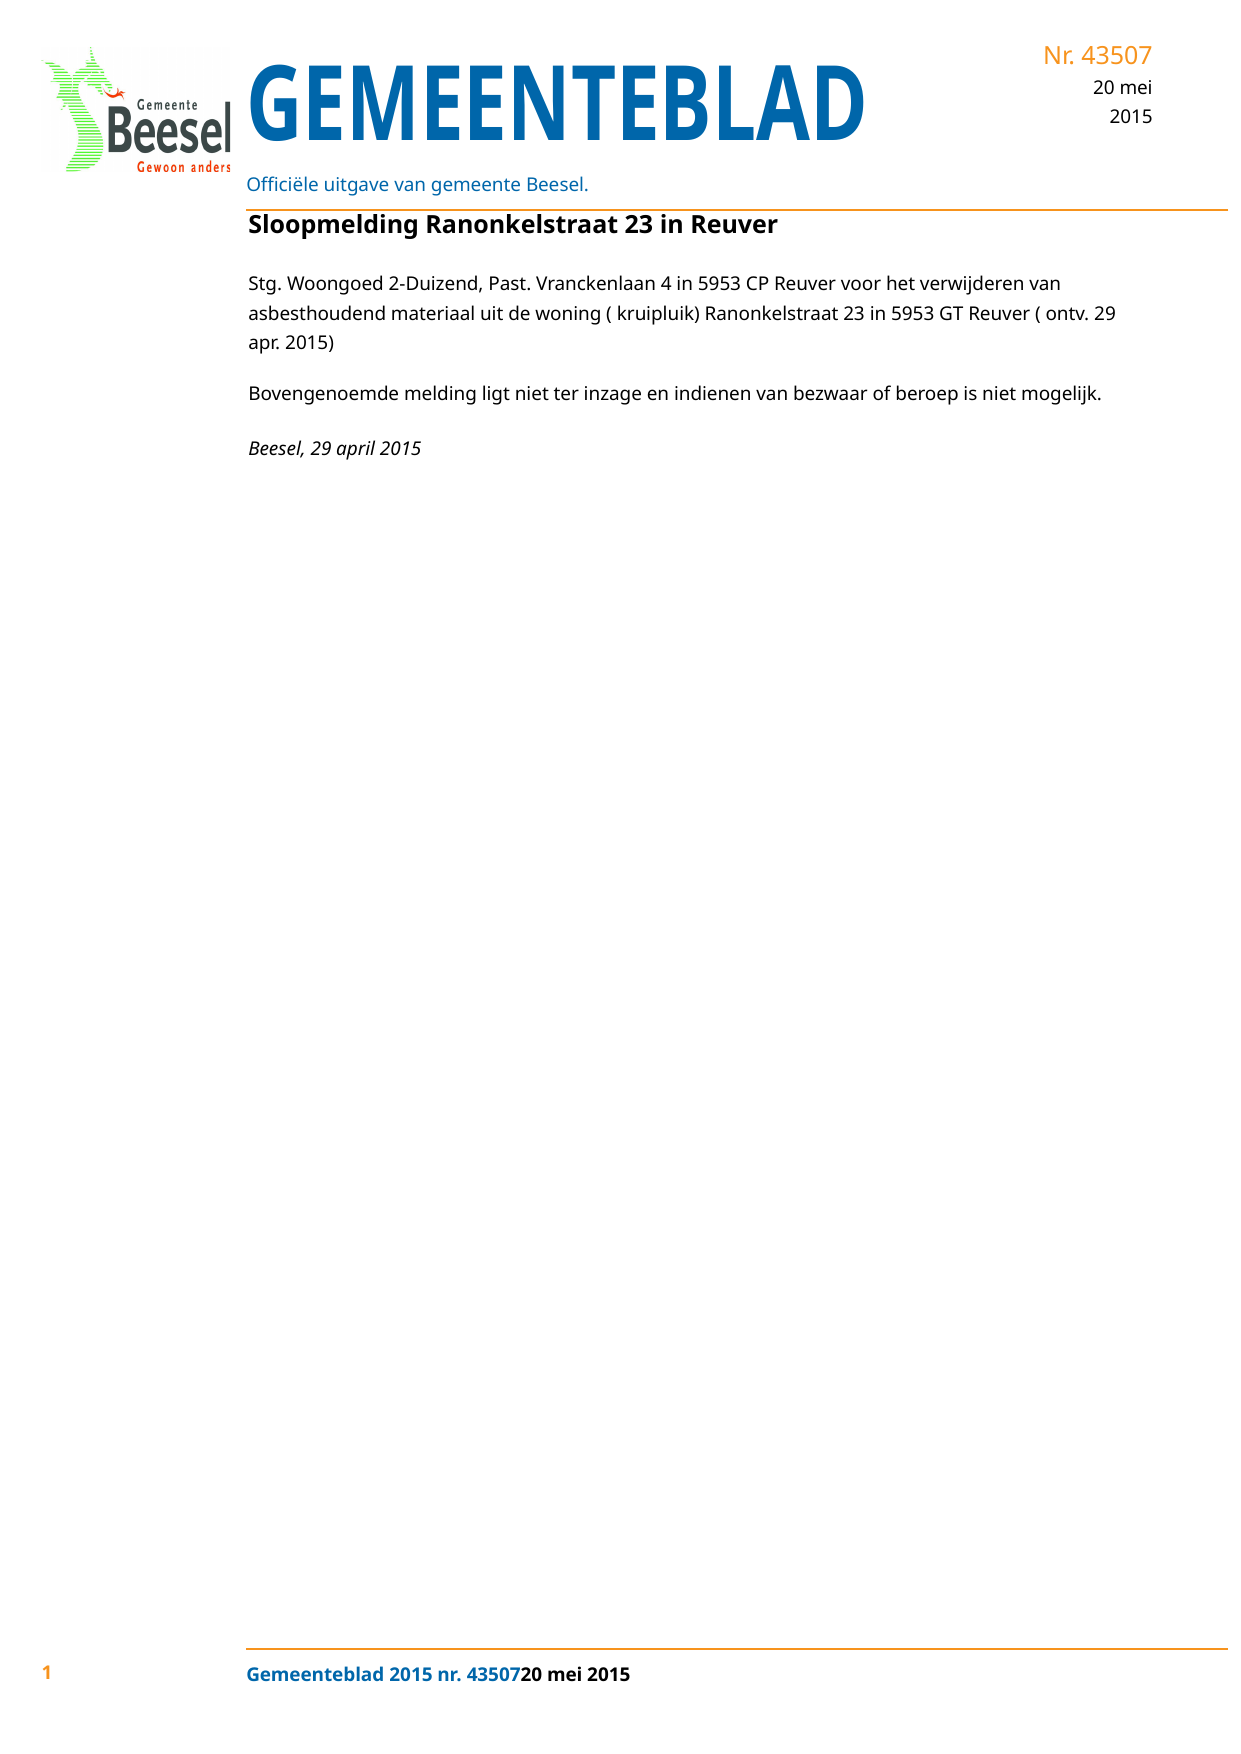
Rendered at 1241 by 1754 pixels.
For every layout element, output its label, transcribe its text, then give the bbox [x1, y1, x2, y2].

text Bovengenoemde melding ligt niet ter inzage en indienen van bezwaar of beroep is niet mogelijk. [248, 380, 1152, 406]
text Stg. Woongoed 2-Duizend, Past. Vranckenlaan 4 in 5953 CP Reuver voor het verwijderen van asbesthoudend materiaal uit de woning ( kruipluik) Ranonkelstraat 23 in 5953 GT Reuver ( ontv. 29 apr. 2015) [248, 270, 1152, 355]
text Sloopmelding Ranonkelstraat 23 in Reuver [248, 211, 1152, 241]
text Beesel, 29 april 2015 [248, 435, 1152, 461]
picture [41, 47, 231, 172]
